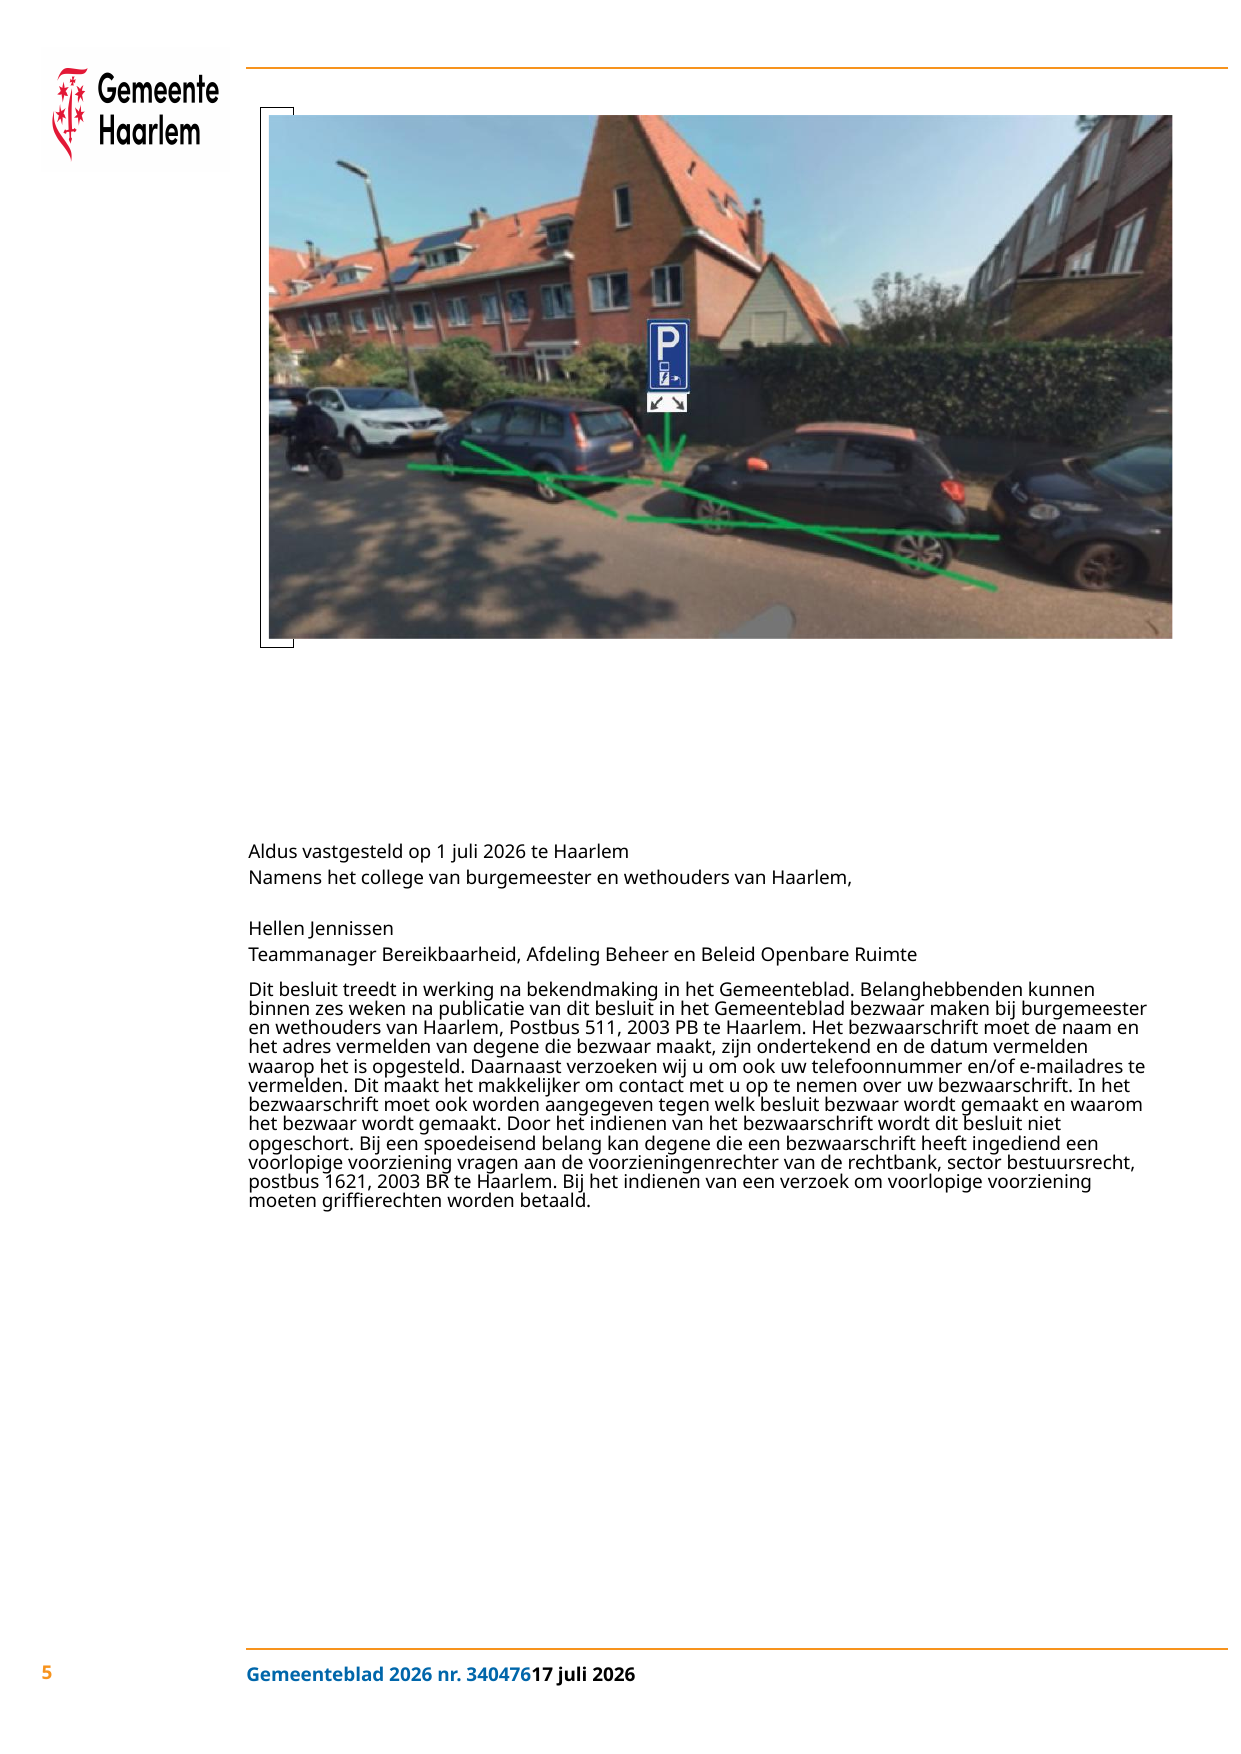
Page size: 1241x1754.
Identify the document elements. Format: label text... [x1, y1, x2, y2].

picture [41, 47, 231, 172]
text Dit besluit treedt in werking na bekendmaking in het Gemeenteblad. Belanghebbenden kunnen binnen zes weken na publicatie van dit besluit in het Gemeenteblad bezwaar maken bij burgemeester en wethouders van Haarlem, Postbus 511, 2003 PB te Haarlem. Het bezwaarschrift moet de naam en het adres vermelden van degene die bezwaar maakt, zijn ondertekend en de datum vermelden waarop het is opgesteld. Daarnaast verzoeken wij u om ook uw telefoonnummer en/of e-mailadres te vermelden. Dit maakt het makkelijker om contact met u op te nemen over uw bezwaarschrift. In het bezwaarschrift moet ook worden aangegeven tegen welk besluit bezwaar wordt gemaakt en waarom het bezwaar wordt gemaakt. Door het indienen van het bezwaarschrift wordt dit besluit niet opgeschort. Bij een spoedeisend belang kan degene die een bezwaarschrift heeft ingediend een voorlopige voorziening vragen aan de voorzieningenrechter van de rechtbank, sector bestuursrecht, postbus 1621, 2003 BR te Haarlem. Bij het indienen van een verzoek om voorlopige voorziening moeten griffierechten worden betaald. [248, 981, 1152, 1212]
text Namens het college van burgemeester en wethouders van Haarlem, [248, 864, 1152, 890]
text Teammanager Bereikbaarheid, Afdeling Beheer en Beleid Openbare Ruimte [248, 941, 1152, 967]
picture [268, 115, 1173, 639]
text Aldus vastgesteld op 1 juli 2026 te Haarlem [248, 838, 1152, 864]
text Hellen Jennissen [248, 915, 1152, 941]
